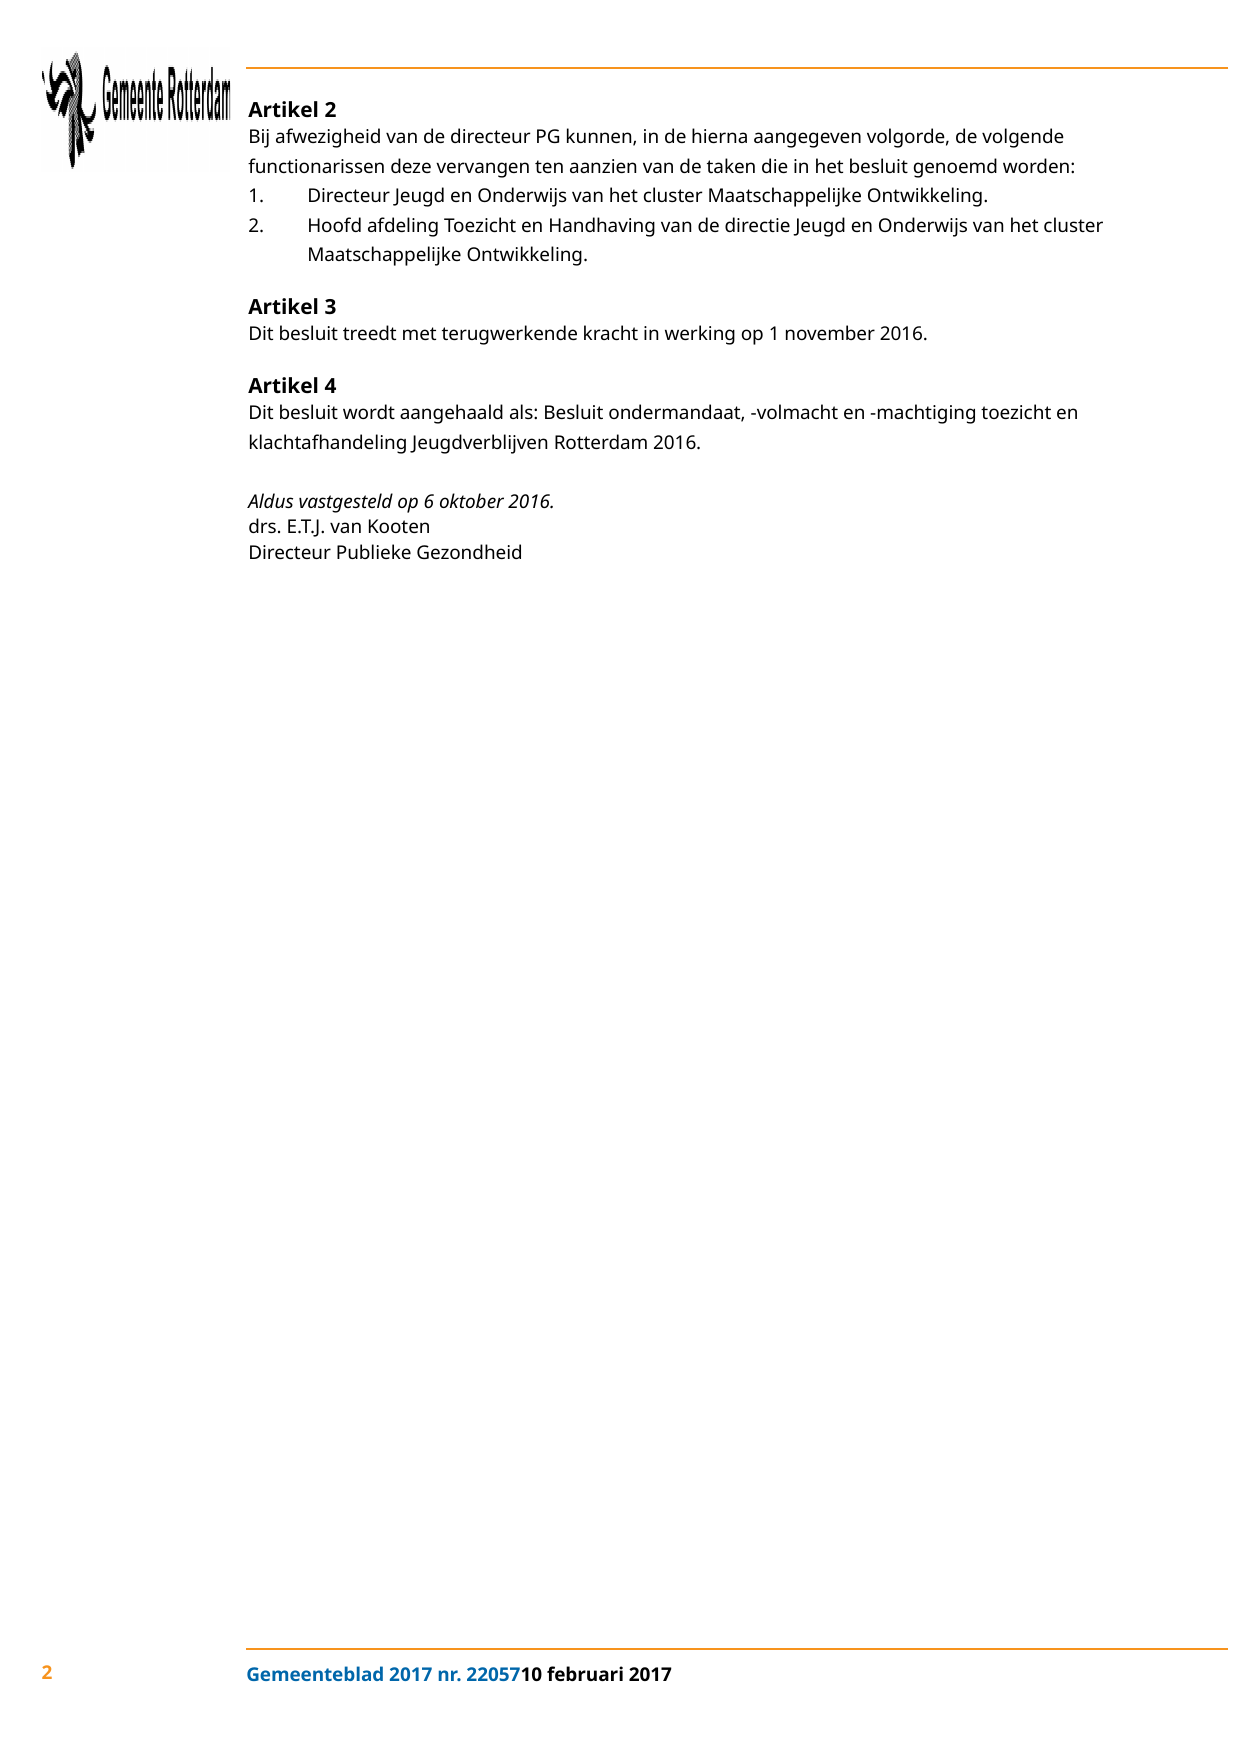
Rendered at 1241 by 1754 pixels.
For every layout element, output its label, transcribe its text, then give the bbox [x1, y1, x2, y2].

list Hoofd afdeling Toezicht en Handhaving van de directie Jeugd en Onderwijs van het cluster Maatschappelijke Ontwikkeling. [248, 212, 1152, 267]
text Directeur Publieke Gezondheid [248, 539, 1152, 565]
text Dit besluit wordt aangehaald als: Besluit ondermandaat, -volmacht en -machtiging toezicht en klachtafhandeling Jeugdverblijven Rotterdam 2016. [248, 399, 1152, 454]
text Artikel 4 [248, 371, 1152, 399]
text Artikel 3 [248, 292, 1152, 320]
picture [41, 47, 231, 172]
list Directeur Jeugd en Onderwijs van het cluster Maatschappelijke Ontwikkeling. [248, 182, 1152, 208]
text Artikel 2 [248, 95, 1152, 123]
text Bij afwezigheid van de directeur PG kunnen, in de hierna aangegeven volgorde, de volgende functionarissen deze vervangen ten aanzien van de taken die in het besluit genoemd worden: [248, 123, 1152, 178]
text drs. E.T.J. van Kooten [248, 514, 1152, 539]
text Aldus vastgesteld op 6 oktober 2016. [248, 488, 1152, 514]
text Dit besluit treedt met terugwerkende kracht in werking op 1 november 2016. [248, 320, 1152, 346]
